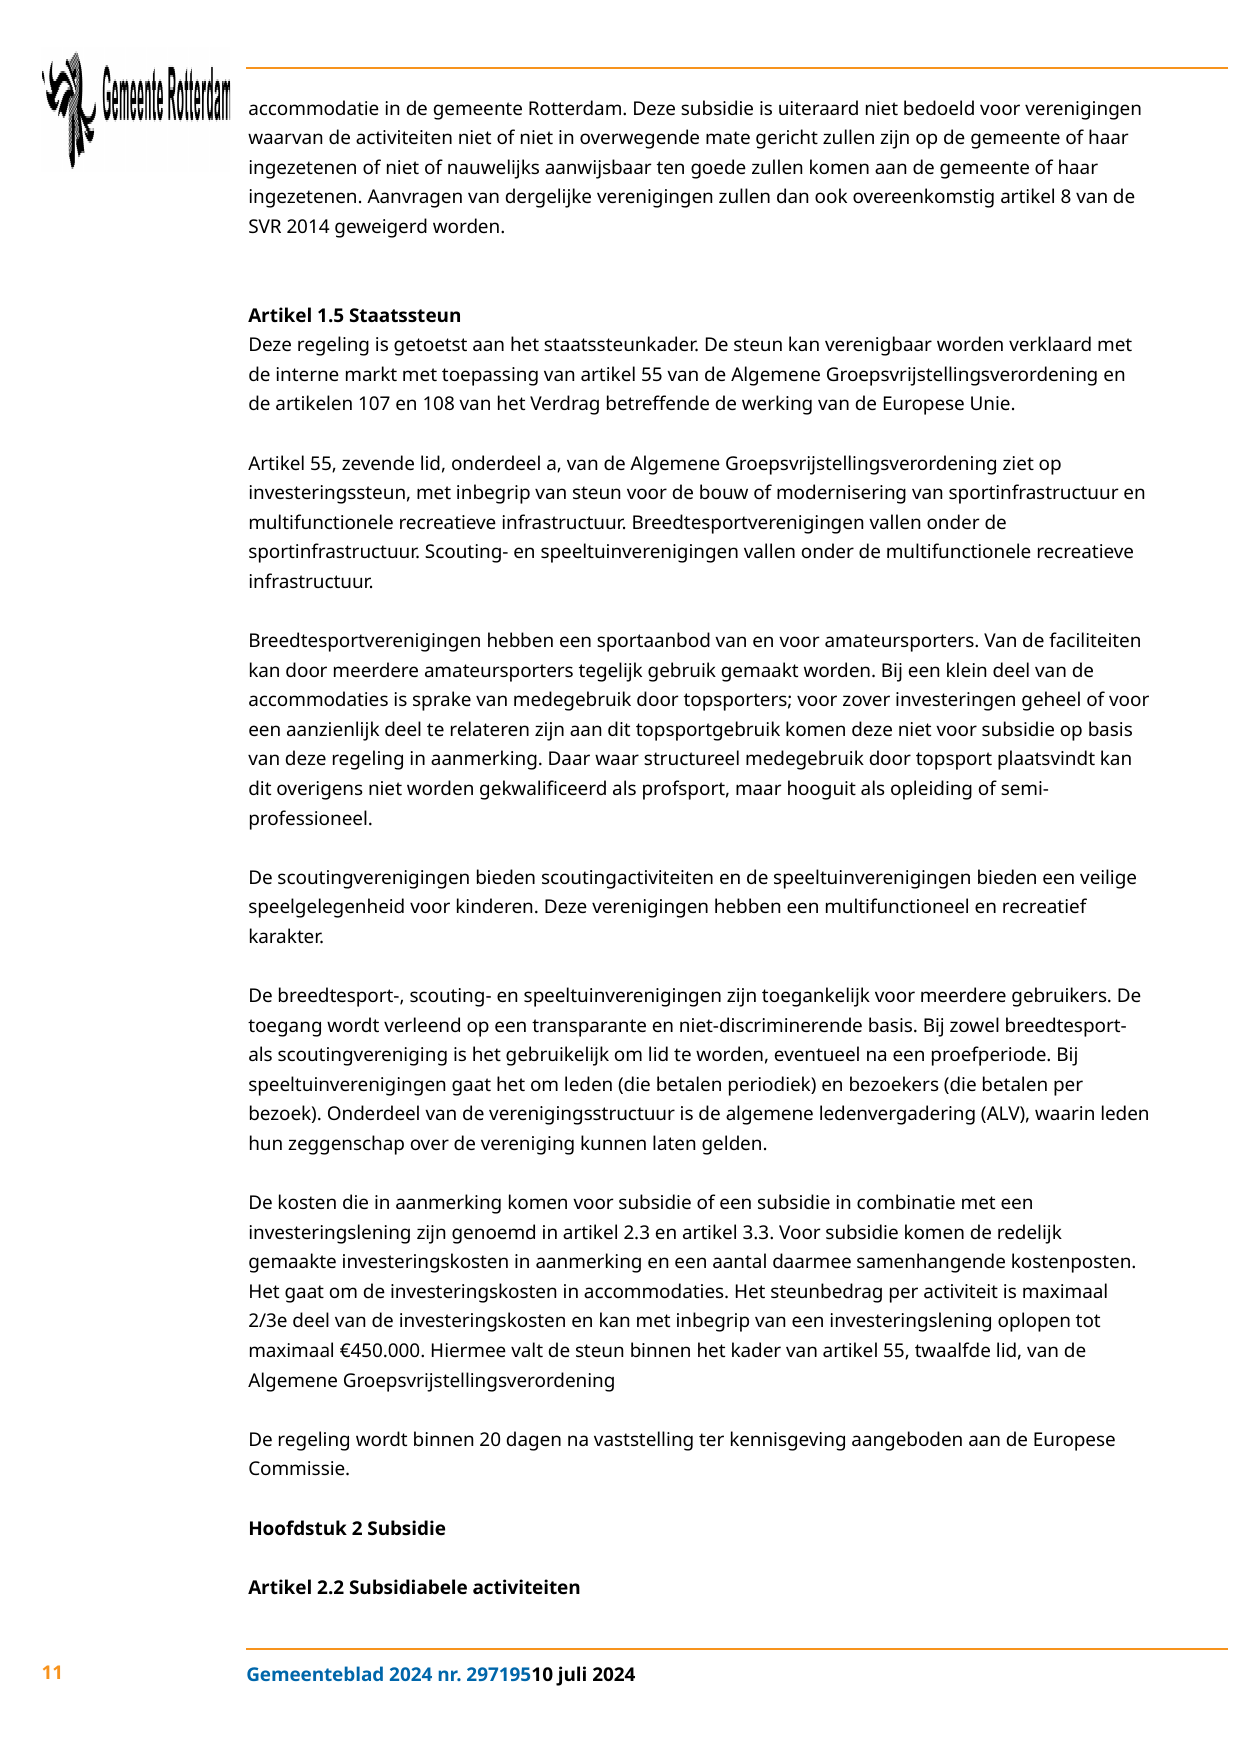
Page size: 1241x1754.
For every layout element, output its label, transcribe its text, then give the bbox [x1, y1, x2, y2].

text Deze regeling is getoetst aan het staatssteunkader. De steun kan verenigbaar worden verklaard met de interne markt met toepassing van artikel 55 van de Algemene Groepsvrijstellingsverordening en de artikelen 107 en 108 van het Verdrag betreffende de werking van de Europese Unie. [248, 331, 1152, 416]
text Artikel 2.2 Subsidiabele activiteiten [248, 1574, 1152, 1600]
text De breedtesport-, scouting- en speeltuinverenigingen zijn toegankelijk voor meerdere gebruikers. De toegang wordt verleend op een transparante en niet-discriminerende basis. Bij zowel breedtesport- als scoutingvereniging is het gebruikelijk om lid te worden, eventueel na een proefperiode. Bij speeltuinverenigingen gaat het om leden (die betalen periodiek) en bezoekers (die betalen per bezoek). Onderdeel van de verenigingsstructuur is de algemene ledenvergadering (ALV), waarin leden hun zeggenschap over de vereniging kunnen laten gelden. [248, 982, 1152, 1156]
text accommodatie in de gemeente Rotterdam. Deze subsidie is uiteraard niet bedoeld voor verenigingen waarvan de activiteiten niet of niet in overwegende mate gericht zullen zijn op de gemeente of haar ingezetenen of niet of nauwelijks aanwijsbaar ten goede zullen komen aan de gemeente of haar ingezetenen. Aanvragen van dergelijke verenigingen zullen dan ook overeenkomstig artikel 8 van de SVR 2014 geweigerd worden. [248, 95, 1152, 239]
text Artikel 55, zevende lid, onderdeel a, van de Algemene Groepsvrijstellingsverordening ziet op investeringssteun, met inbegrip van steun voor de bouw of modernisering van sportinfrastructuur en multifunctionele recreatieve infrastructuur. Breedtesportverenigingen vallen onder de sportinfrastructuur. Scouting- en speeltuinverenigingen vallen onder de multifunctionele recreatieve infrastructuur. [248, 450, 1152, 594]
text De kosten die in aanmerking komen voor subsidie of een subsidie in combinatie met een investeringslening zijn genoemd in artikel 2.3 en artikel 3.3. Voor subsidie komen de redelijk gemaakte investeringskosten in aanmerking en een aantal daarmee samenhangende kostenposten. Het gaat om de investeringskosten in accommodaties. Het steunbedrag per activiteit is maximaal 2/3e deel van de investeringskosten en kan met inbegrip van een investeringslening oplopen tot maximaal €450.000. Hiermee valt de steun binnen het kader van artikel 55, twaalfde lid, van de Algemene Groepsvrijstellingsverordening [248, 1189, 1152, 1393]
text Hoofdstuk 2 Subsidie [248, 1515, 1152, 1541]
picture [41, 47, 231, 172]
text Breedtesportverenigingen hebben een sportaanbod van en voor amateursporters. Van de faciliteiten kan door meerdere amateursporters tegelijk gebruik gemaakt worden. Bij een klein deel van de accommodaties is sprake van medegebruik door topsporters; voor zover investeringen geheel of voor een aanzienlijk deel te relateren zijn aan dit topsportgebruik komen deze niet voor subsidie op basis van deze regeling in aanmerking. Daar waar structureel medegebruik door topsport plaatsvindt kan dit overigens niet worden gekwalificeerd als profsport, maar hooguit als opleiding of semi-professioneel. [248, 627, 1152, 831]
text Artikel 1.5 Staatssteun [248, 302, 1152, 328]
text De scoutingverenigingen bieden scoutingactiviteiten en de speeltuinverenigingen bieden een veilige speelgelegenheid voor kinderen. Deze verenigingen hebben een multifunctioneel en recreatief karakter. [248, 864, 1152, 949]
text De regeling wordt binnen 20 dagen na vaststelling ter kennisgeving aangeboden aan de Europese Commissie. [248, 1426, 1152, 1481]
